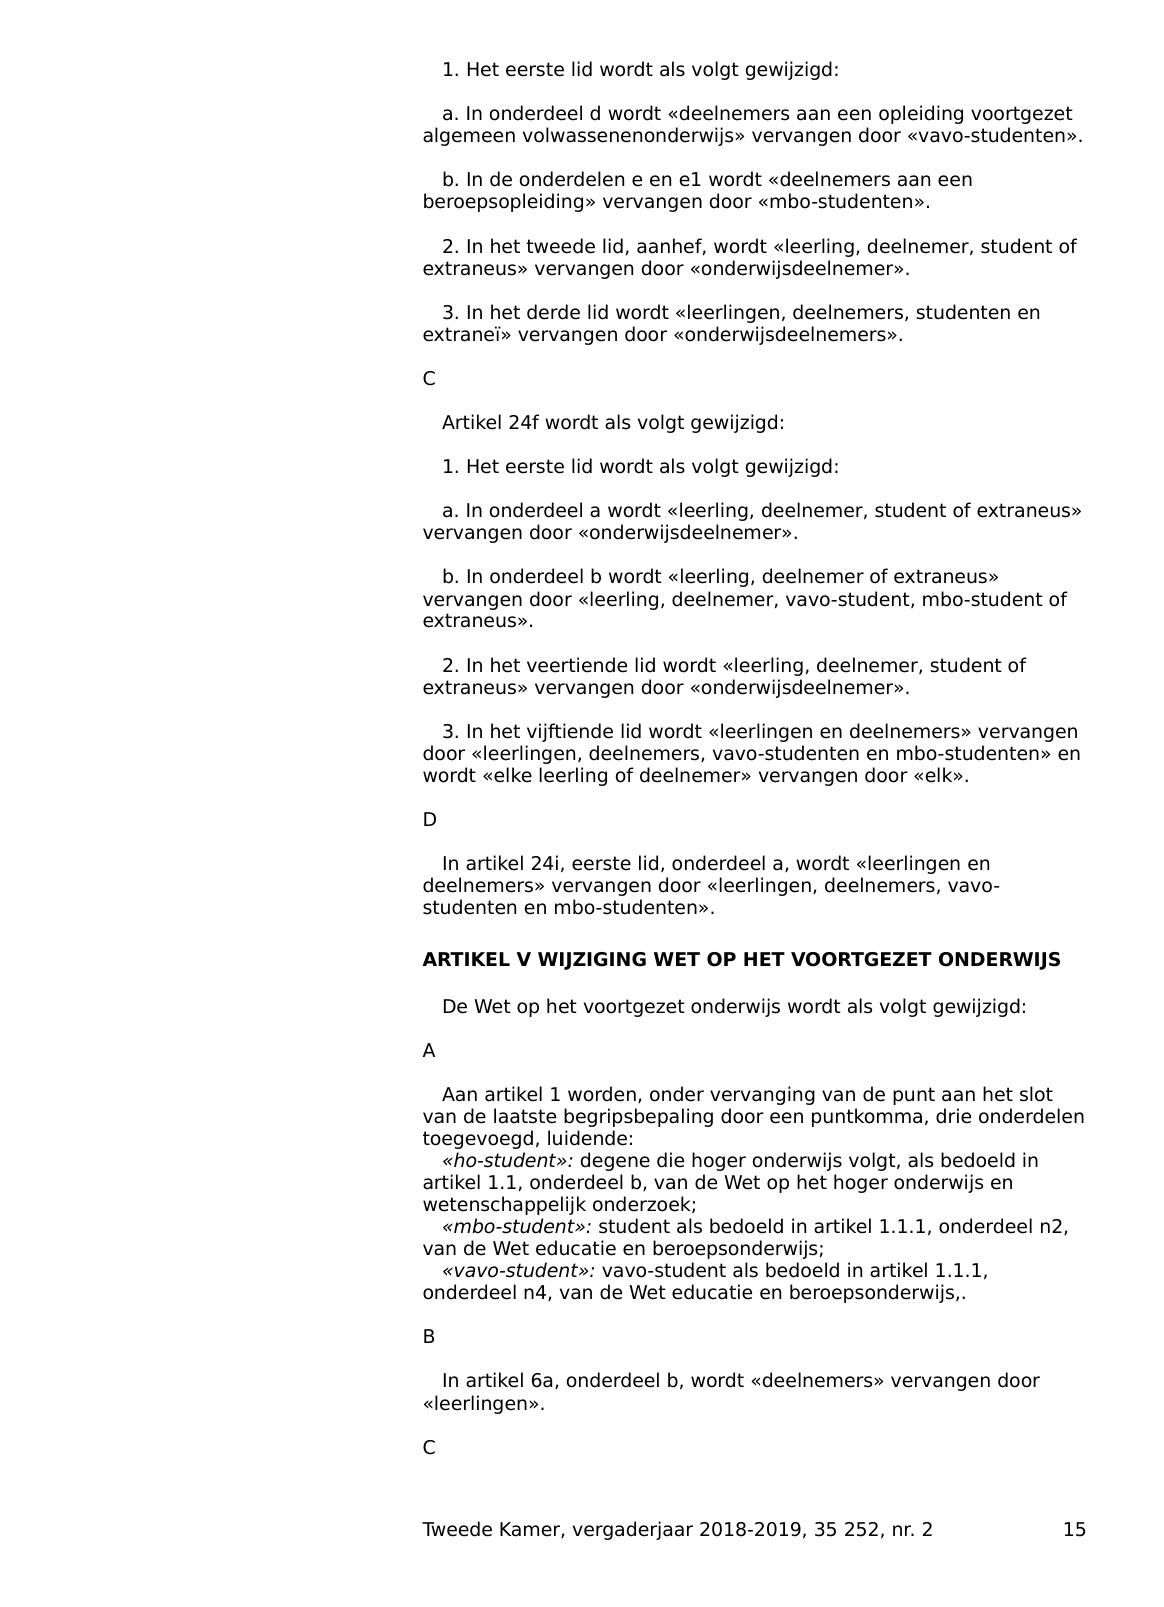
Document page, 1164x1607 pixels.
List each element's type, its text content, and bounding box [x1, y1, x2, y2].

text 2. In het tweede lid, aanhef, wordt «leerling, deelnemer, student of extraneus» vervangen door «onderwijsdeelnemer». [422, 236, 1087, 279]
text 3. In het derde lid wordt «leerlingen, deelnemers, studenten en extraneï» vervangen door «onderwijsdeelnemers». [422, 302, 1087, 346]
text b. In onderdeel b wordt «leerling, deelnemer of extraneus» vervangen door «leerling, deelnemer, vavo-student, mbo-student of extraneus». [422, 566, 1087, 632]
text «mbo-student»: student als bedoeld in artikel 1.1.1, onderdeel n2, van de Wet educatie en beroepsonderwijs; [422, 1216, 1087, 1260]
text 1. Het eerste lid wordt als volgt gewijzigd: [422, 59, 1087, 81]
text Aan artikel 1 worden, onder vervanging van de punt aan het slot van de laatste begripsbepaling door een puntkomma, drie onderdelen toegevoegd, luidende: [422, 1084, 1087, 1150]
subtitle ARTIKEL V WIJZIGING WET OP HET VOORTGEZET ONDERWIJS [422, 949, 1087, 971]
text «vavo-student»: vavo-student als bedoeld in artikel 1.1.1, onderdeel n4, van de Wet educatie en beroepsonderwijs,. [422, 1260, 1087, 1304]
text C [422, 1437, 1087, 1458]
text D [422, 809, 1087, 831]
text «ho-student»: degene die hoger onderwijs volgt, als bedoeld in artikel 1.1, onderdeel b, van de Wet op het hoger onderwijs en wetenschappelijk onderzoek; [422, 1150, 1087, 1216]
text In artikel 24i, eerste lid, onderdeel a, wordt «leerlingen en deelnemers» vervangen door «leerlingen, deelnemers, vavo-studenten en mbo-studenten». [422, 853, 1087, 919]
text 1. Het eerste lid wordt als volgt gewijzigd: [422, 456, 1087, 478]
text 2. In het veertiende lid wordt «leerling, deelnemer, student of extraneus» vervangen door «onderwijsdeelnemer». [422, 654, 1087, 698]
text b. In de onderdelen e en e1 wordt «deelnemers aan een beroepsopleiding» vervangen door «mbo-studenten». [422, 169, 1087, 213]
text 3. In het vijftiende lid wordt «leerlingen en deelnemers» vervangen door «leerlingen, deelnemers, vavo-studenten en mbo-studenten» en wordt «elke leerling of deelnemer» vervangen door «elk». [422, 721, 1087, 787]
text a. In onderdeel d wordt «deelnemers aan een opleiding voortgezet algemeen volwassenenonderwijs» vervangen door «vavo-studenten». [422, 103, 1087, 147]
text B [422, 1326, 1087, 1348]
text De Wet op het voortgezet onderwijs wordt als volgt gewijzigd: [422, 996, 1087, 1018]
text Artikel 24f wordt als volgt gewijzigd: [422, 412, 1087, 434]
text C [422, 368, 1087, 390]
text a. In onderdeel a wordt «leerling, deelnemer, student of extraneus» vervangen door «onderwijsdeelnemer». [422, 500, 1087, 544]
text In artikel 6a, onderdeel b, wordt «deelnemers» vervangen door «leerlingen». [422, 1370, 1087, 1414]
text A [422, 1040, 1087, 1062]
